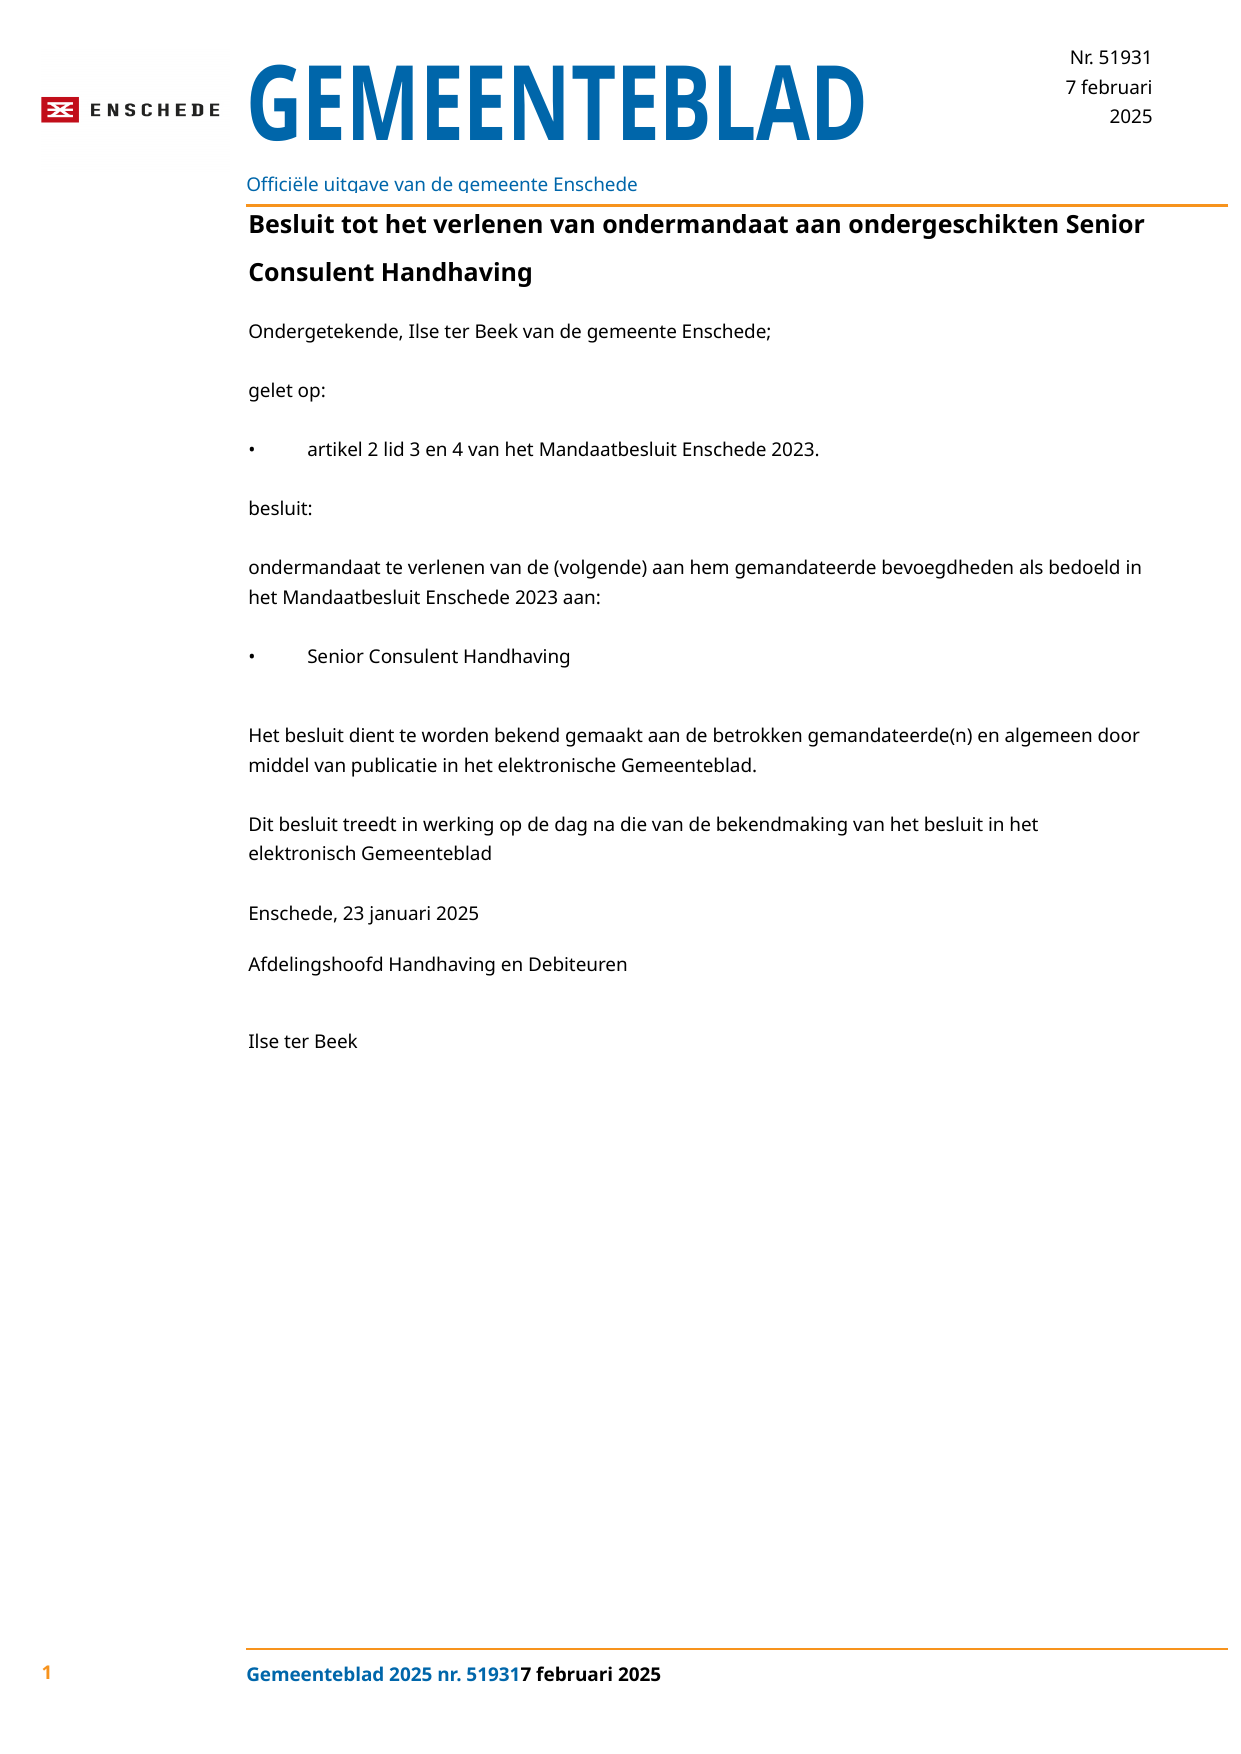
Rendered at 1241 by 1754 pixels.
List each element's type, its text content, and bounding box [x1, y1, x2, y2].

text Het besluit dient te worden bekend gemaakt aan de betrokken gemandateerde(n) en algemeen door middel van publicatie in het elektronische Gemeenteblad. [248, 722, 1152, 777]
list artikel 2 lid 3 en 4 van het Mandaatbesluit Enschede 2023. [248, 436, 1152, 462]
text Ondergetekende, Ilse ter Beek van de gemeente Enschede; [248, 318, 1152, 344]
text Enschede, 23 januari 2025 [248, 900, 1152, 925]
text Afdelingshoofd Handhaving en Debiteuren [248, 951, 1152, 977]
text Ilse ter Beek [248, 1028, 1152, 1054]
list Senior Consulent Handhaving [248, 643, 1152, 669]
text ondermandaat te verlenen van de (volgende) aan hem gemandateerde bevoegdheden als bedoeld in het Mandaatbesluit Enschede 2023 aan: [248, 554, 1152, 610]
text Besluit tot het verlenen van ondermandaat aan ondergeschikten Senior Consulent Handhaving [248, 207, 1152, 288]
text Dit besluit treedt in werking op de dag na die van de bekendmaking van het besluit in het elektronisch Gemeenteblad [248, 811, 1152, 866]
text besluit: [248, 495, 1152, 521]
text gelet op: [248, 377, 1152, 403]
picture [41, 47, 231, 172]
